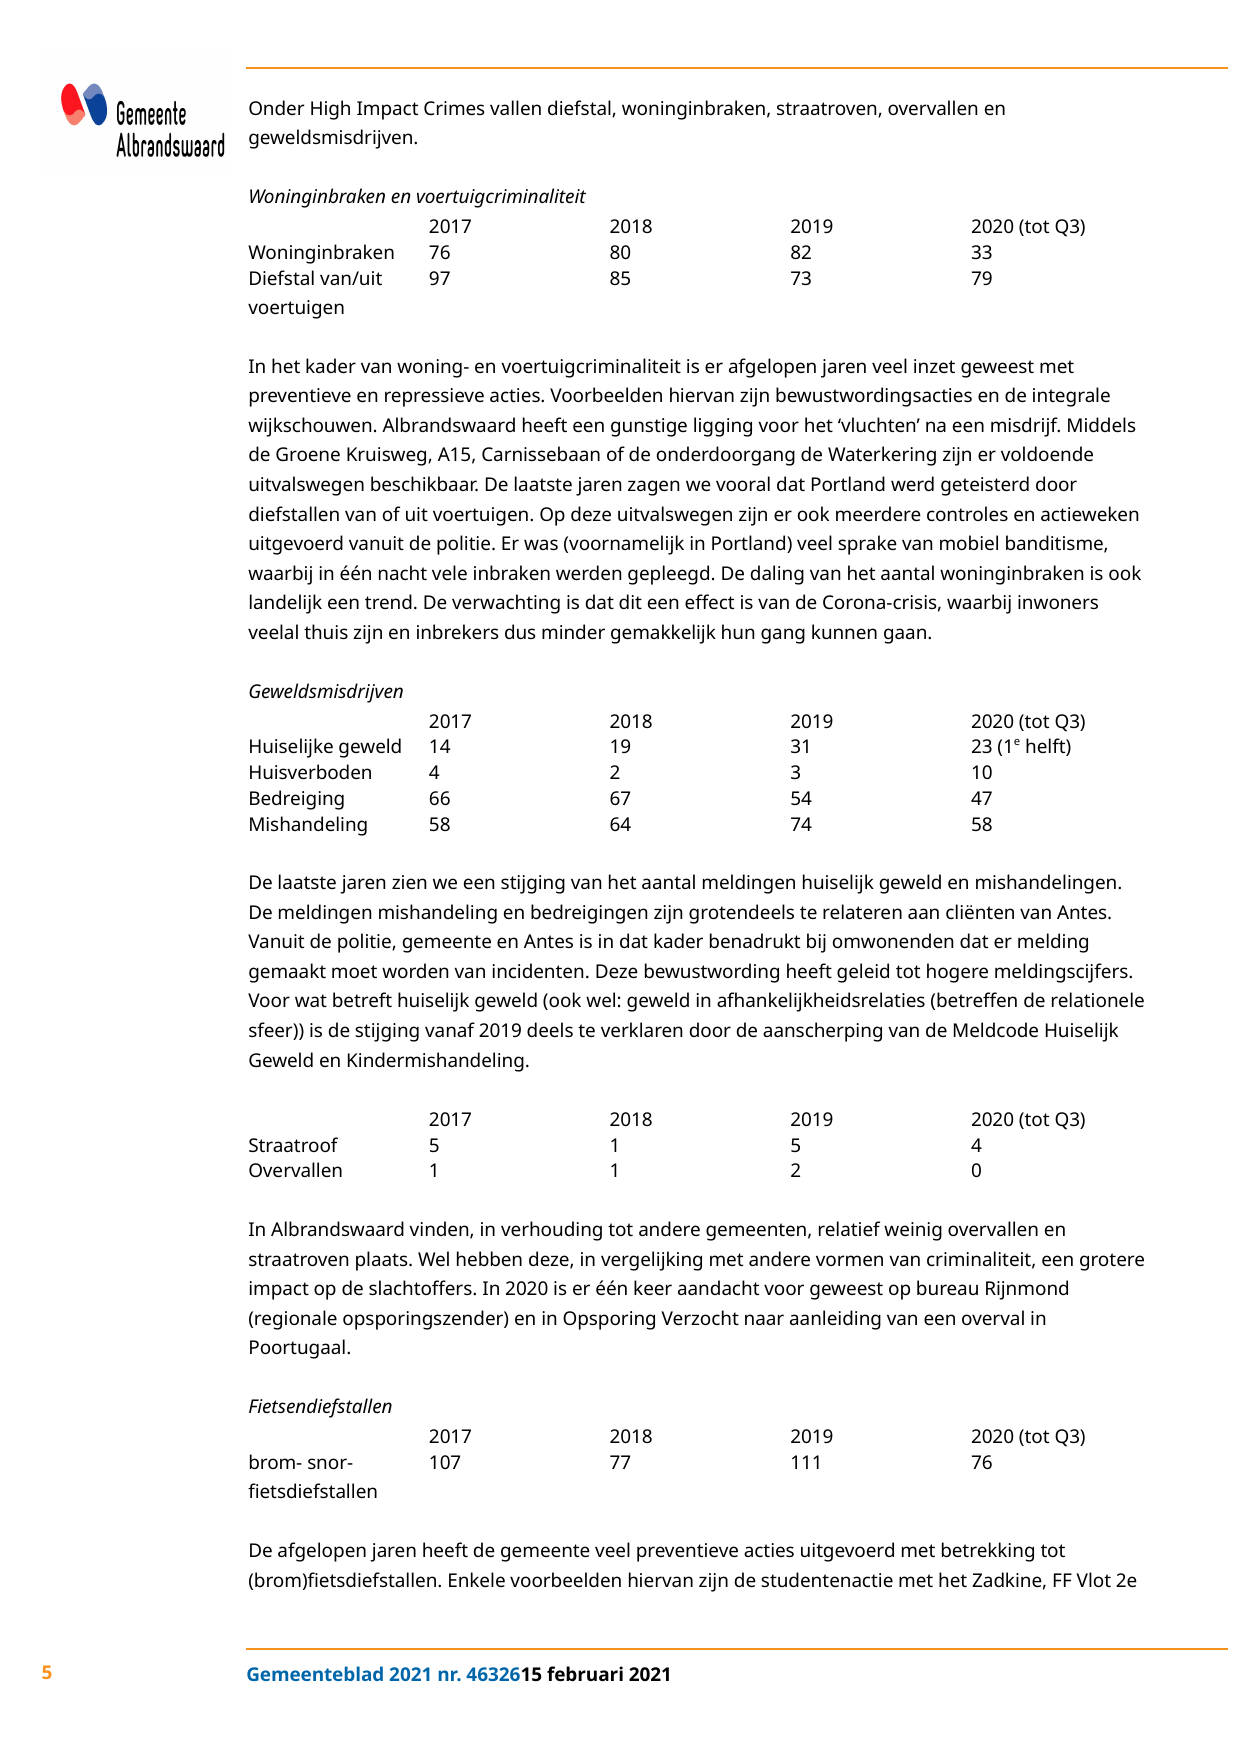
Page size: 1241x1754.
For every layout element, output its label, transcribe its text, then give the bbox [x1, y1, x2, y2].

table_header 2020 (tot Q3) [971, 1423, 1152, 1449]
table_header 2019 [790, 708, 971, 734]
text De afgelopen jaren heeft de gemeente veel preventieve acties uitgevoerd met betrekking tot (brom)fietsdiefstallen. Enkele voorbeelden hiervan zijn de studentenactie met het Zadkine, FF Vlot 2e [248, 1537, 1152, 1592]
table_cell 66 [429, 785, 609, 811]
table_header 2018 [609, 1423, 790, 1449]
table_cell 107 [429, 1449, 609, 1504]
table_cell 80 [609, 239, 790, 265]
table_cell 23 (1e helft) [971, 734, 1152, 759]
table_cell Overvallen [248, 1158, 429, 1183]
table_cell 74 [790, 811, 971, 837]
text Geweldsmisdrijven [248, 678, 1152, 704]
table_header 2018 [609, 708, 790, 734]
table_header 2018 [609, 213, 790, 239]
table_cell 4 [429, 759, 609, 785]
table_cell 19 [609, 734, 790, 759]
table_header 2019 [790, 1106, 971, 1132]
table_header 2018 [609, 1106, 790, 1132]
table_cell 1 [609, 1158, 790, 1183]
table_cell 82 [790, 239, 971, 265]
table_cell Diefstal van/uit voertuigen [248, 265, 429, 320]
table_cell 1 [429, 1158, 609, 1183]
table_cell Bedreiging [248, 785, 429, 811]
table_cell 0 [971, 1158, 1152, 1183]
table_header [248, 213, 429, 239]
text Woninginbraken en voertuigcriminaliteit [248, 183, 1152, 209]
table_header 2020 (tot Q3) [971, 213, 1152, 239]
table_cell 47 [971, 785, 1152, 811]
table_cell 33 [971, 239, 1152, 265]
table_header 2020 (tot Q3) [971, 708, 1152, 734]
table_header [248, 1423, 429, 1449]
text In Albrandswaard vinden, in verhouding tot andere gemeenten, relatief weinig overvallen en straatroven plaats. Wel hebben deze, in vergelijking met andere vormen van criminaliteit, een grotere impact op de slachtoffers. In 2020 is er één keer aandacht voor geweest op bureau Rijnmond (regionale opsporingszender) en in Opsporing Verzocht naar aanleiding van een overval in Poortugaal. [248, 1216, 1152, 1360]
table_cell 54 [790, 785, 971, 811]
text Fietsendiefstallen [248, 1394, 1152, 1419]
table_cell Woninginbraken [248, 239, 429, 265]
table_cell 5 [429, 1132, 609, 1158]
table_cell 73 [790, 265, 971, 320]
table_cell 58 [429, 811, 609, 837]
text De laatste jaren zien we een stijging van het aantal meldingen huiselijk geweld en mishandelingen. De meldingen mishandeling en bedreigingen zijn grotendeels te relateren aan cliënten van Antes. Vanuit de politie, gemeente en Antes is in dat kader benadrukt bij omwonenden dat er melding gemaakt moet worden van incidenten. Deze bewustwording heeft geleid tot hogere meldingscijfers. Voor wat betreft huiselijk geweld (ook wel: geweld in afhankelijkheidsrelaties (betreffen de relationele sfeer)) is de stijging vanaf 2019 deels te verklaren door de aanscherping van de Meldcode Huiselijk Geweld en Kindermishandeling. [248, 869, 1152, 1073]
table_cell 85 [609, 265, 790, 320]
table_cell 1 [609, 1132, 790, 1158]
text In het kader van woning- en voertuigcriminaliteit is er afgelopen jaren veel inzet geweest met preventieve en repressieve acties. Voorbeelden hiervan zijn bewustwordingsacties en de integrale wijkschouwen. Albrandswaard heeft een gunstige ligging voor het ‘vluchten’ na een misdrijf. Middels de Groene Kruisweg, A15, Carnissebaan of de onderdoorgang de Waterkering zijn er voldoende uitvalswegen beschikbaar. De laatste jaren zagen we vooral dat Portland werd geteisterd door diefstallen van of uit voertuigen. Op deze uitvalswegen zijn er ook meerdere controles en actieweken uitgevoerd vanuit de politie. Er was (voornamelijk in Portland) veel sprake van mobiel banditisme, waarbij in één nacht vele inbraken werden gepleegd. De daling van het aantal woninginbraken is ook landelijk een trend. De verwachting is dat dit een effect is van de Corona-crisis, waarbij inwoners veelal thuis zijn en inbrekers dus minder gemakkelijk hun gang kunnen gaan. [248, 353, 1152, 645]
table_header 2019 [790, 1423, 971, 1449]
table_cell 79 [971, 265, 1152, 320]
picture [41, 47, 231, 172]
table_cell Straatroof [248, 1132, 429, 1158]
table_cell 2 [790, 1158, 971, 1183]
table_cell 111 [790, 1449, 971, 1504]
table_cell brom- snor- fietsdiefstallen [248, 1449, 429, 1504]
table_header 2017 [429, 708, 609, 734]
table_header 2017 [429, 213, 609, 239]
table_cell 67 [609, 785, 790, 811]
table_cell 10 [971, 759, 1152, 785]
table_cell 77 [609, 1449, 790, 1504]
table_header [248, 708, 429, 734]
table_cell 58 [971, 811, 1152, 837]
table_cell 76 [429, 239, 609, 265]
table_header 2019 [790, 213, 971, 239]
table_cell 97 [429, 265, 609, 320]
table_cell 64 [609, 811, 790, 837]
table_cell 31 [790, 734, 971, 759]
table_header 2017 [429, 1106, 609, 1132]
table_cell 4 [971, 1132, 1152, 1158]
table_cell 3 [790, 759, 971, 785]
table_cell 14 [429, 734, 609, 759]
text Onder High Impact Crimes vallen diefstal, woninginbraken, straatroven, overvallen en geweldsmisdrijven. [248, 95, 1152, 150]
table_cell Mishandeling [248, 811, 429, 837]
table_cell 5 [790, 1132, 971, 1158]
table_header [248, 1106, 429, 1132]
table_cell 76 [971, 1449, 1152, 1504]
table_cell Huiselijke geweld [248, 734, 429, 759]
table_cell Huisverboden [248, 759, 429, 785]
table_header 2017 [429, 1423, 609, 1449]
table_cell 2 [609, 759, 790, 785]
table_header 2020 (tot Q3) [971, 1106, 1152, 1132]
